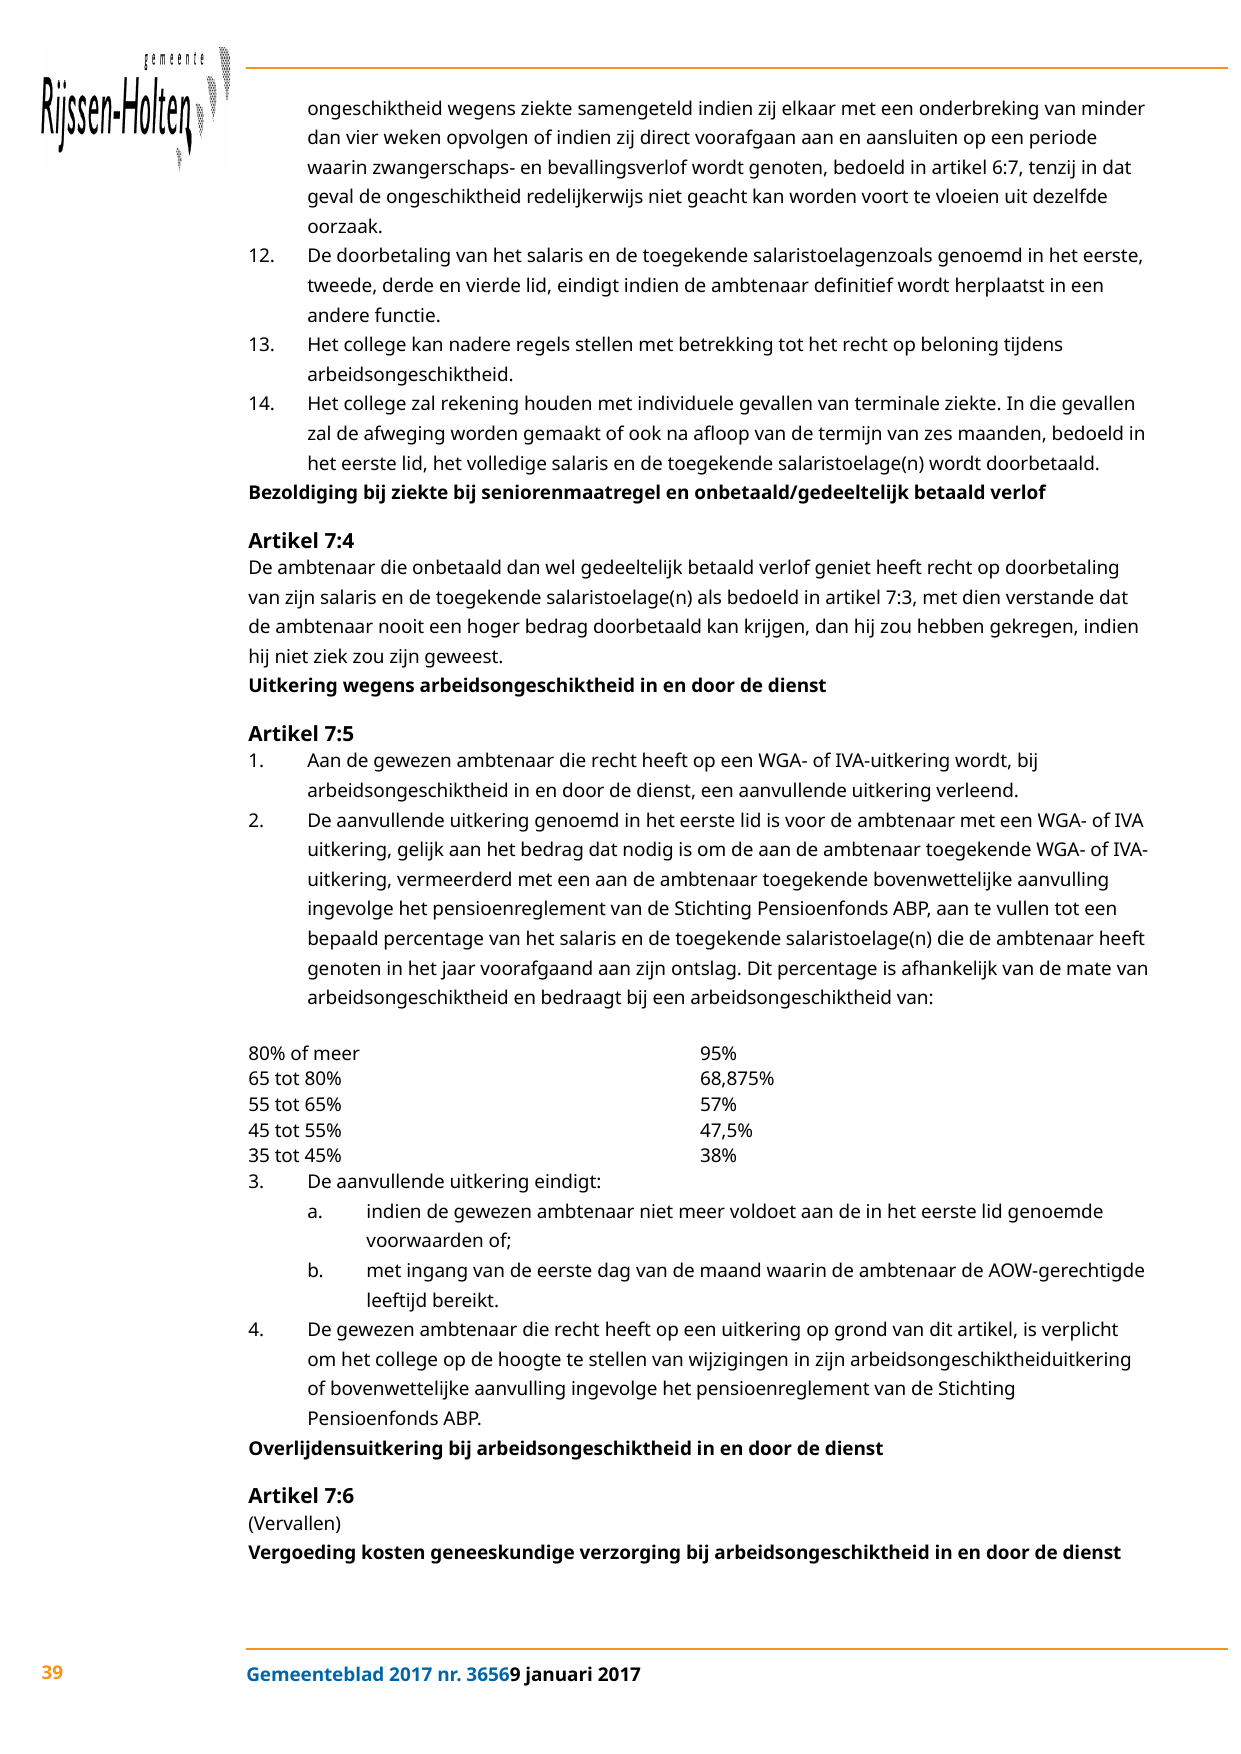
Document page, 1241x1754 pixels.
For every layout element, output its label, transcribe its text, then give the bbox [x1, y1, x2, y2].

text Uitkering wegens arbeidsongeschiktheid in en door de dienst [248, 673, 1152, 698]
table_cell 35 tot 45% [248, 1143, 700, 1168]
text (Vervallen) [248, 1510, 1152, 1536]
table_cell 45 tot 55% [248, 1117, 700, 1143]
list indien de gewezen ambtenaar niet meer voldoet aan de in het eerste lid genoemde voorwaarden of; [307, 1198, 1152, 1253]
list De gewezen ambtenaar die recht heeft op een uitkering op grond van dit artikel, is verplicht om het college op de hoogte te stellen van wijzigingen in zijn arbeidsongeschiktheiduitkering of bovenwettelijke aanvulling ingevolge het pensioenreglement van de Stichting Pensioenfonds ABP. [248, 1316, 1152, 1431]
list De aanvullende uitkering genoemd in het eerste lid is voor de ambtenaar met een WGA- of IVA uitkering, gelijk aan het bedrag dat nodig is om de aan de ambtenaar toegekende WGA- of IVA-uitkering, vermeerderd met een aan de ambtenaar toegekende bovenwettelijke aanvulling ingevolge het pensioenreglement van de Stichting Pensioenfonds ABP, aan te vullen tot een bepaald percentage van het salaris en de toegekende salaristoelage(n) die de ambtenaar heeft genoten in het jaar voorafgaand aan zijn ontslag. Dit percentage is afhankelijk van de mate van arbeidsongeschiktheid en bedraagt bij een arbeidsongeschiktheid van: [248, 807, 1152, 1010]
text Vergoeding kosten geneeskundige verzorging bij arbeidsongeschiktheid in en door de dienst [248, 1539, 1152, 1565]
list Het college kan nadere regels stellen met betrekking tot het recht op beloning tijdens arbeidsongeschiktheid. [248, 331, 1152, 387]
table_cell 65 tot 80% [248, 1066, 700, 1091]
list Het college zal rekening houden met individuele gevallen van terminale ziekte. In die gevallen zal de afweging worden gemaakt of ook na afloop van de termijn van zes maanden, bedoeld in het eerste lid, het volledige salaris en de toegekende salaristoelage(n) wordt doorbetaald. [248, 391, 1152, 476]
table_header 95% [700, 1040, 1152, 1066]
list De aanvullende uitkering eindigt: [248, 1168, 1152, 1194]
list Aan de gewezen ambtenaar die recht heeft op een WGA- of IVA-uitkering wordt, bij arbeidsongeschiktheid in en door de dienst, een aanvullende uitkering verleend. [248, 748, 1152, 803]
table_cell 55 tot 65% [248, 1091, 700, 1117]
table_cell 38% [700, 1143, 1152, 1168]
table_cell 47,5% [700, 1117, 1152, 1143]
list met ingang van de eerste dag van de maand waarin de ambtenaar de AOW-gerechtigde leeftijd bereikt. [307, 1257, 1152, 1313]
text Bezoldiging bij ziekte bij seniorenmaatregel en onbetaald/gedeeltelijk betaald verlof [248, 479, 1152, 505]
table_cell 57% [700, 1091, 1152, 1117]
text Artikel 7:4 [248, 526, 1152, 554]
table_header 80% of meer [248, 1040, 700, 1066]
text Overlijdensuitkering bij arbeidsongeschiktheid in en door de dienst [248, 1435, 1152, 1461]
list ongeschiktheid wegens ziekte samengeteld indien zij elkaar met een onderbreking van minder dan vier weken opvolgen of indien zij direct voorafgaan aan en aansluiten op een periode waarin zwangerschaps- en bevallingsverlof wordt genoten, bedoeld in artikel 6:7, tenzij in dat geval de ongeschiktheid redelijkerwijs niet geacht kan worden voort te vloeien uit dezelfde oorzaak. [248, 95, 1152, 239]
text De ambtenaar die onbetaald dan wel gedeeltelijk betaald verlof geniet heeft recht op doorbetaling van zijn salaris en de toegekende salaristoelage(n) als bedoeld in artikel 7:3, met dien verstande dat de ambtenaar nooit een hoger bedrag doorbetaald kan krijgen, dan hij zou hebben gekregen, indien hij niet ziek zou zijn geweest. [248, 554, 1152, 669]
text Artikel 7:6 [248, 1481, 1152, 1510]
list De doorbetaling van het salaris en de toegekende salaristoelagenzoals genoemd in het eerste, tweede, derde en vierde lid, eindigt indien de ambtenaar definitief wordt herplaatst in een andere functie. [248, 243, 1152, 328]
text Artikel 7:5 [248, 719, 1152, 748]
table_cell 68,875% [700, 1066, 1152, 1091]
picture [41, 47, 231, 172]
